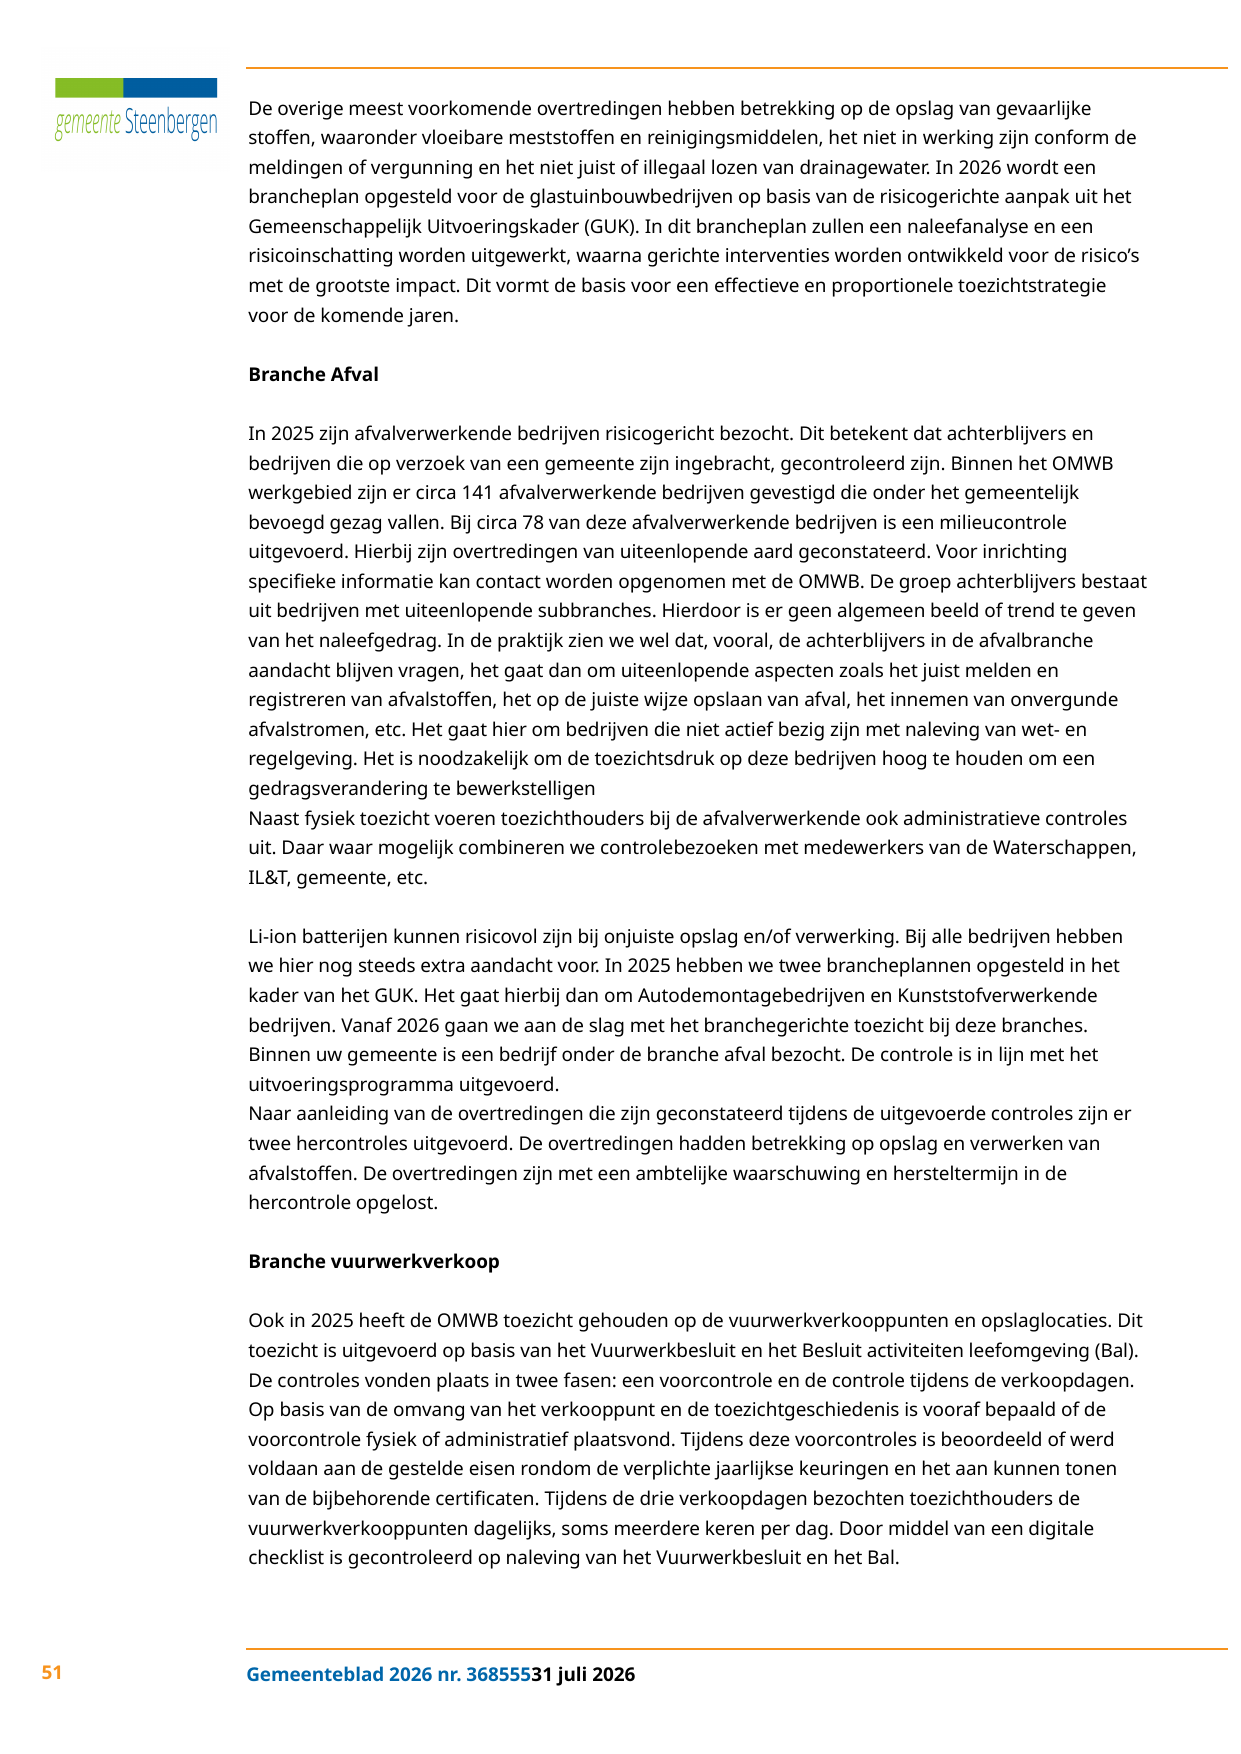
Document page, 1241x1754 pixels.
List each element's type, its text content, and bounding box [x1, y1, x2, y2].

text Ook in 2025 heeft de OMWB toezicht gehouden op de vuurwerkverkooppunten en opslaglocaties. Dit toezicht is uitgevoerd op basis van het Vuurwerkbesluit en het Besluit activiteiten leefomgeving (Bal). De controles vonden plaats in twee fasen: een voorcontrole en de controle tijdens de verkoopdagen. Op basis van de omvang van het verkooppunt en de toezichtgeschiedenis is vooraf bepaald of de voorcontrole fysiek of administratief plaatsvond. Tijdens deze voorcontroles is beoordeeld of werd voldaan aan de gestelde eisen rondom de verplichte jaarlijkse keuringen en het aan kunnen tonen van de bijbehorende certificaten. Tijdens de drie verkoopdagen bezochten toezichthouders de vuurwerkverkooppunten dagelijks, soms meerdere keren per dag. Door middel van een digitale checklist is gecontroleerd op naleving van het Vuurwerkbesluit en het Bal. [248, 1308, 1152, 1570]
text Branche Afval [248, 361, 1152, 387]
picture [41, 47, 231, 172]
text In 2025 zijn afvalverwerkende bedrijven risicogericht bezocht. Dit betekent dat achterblijvers en bedrijven die op verzoek van een gemeente zijn ingebracht, gecontroleerd zijn. Binnen het OMWB werkgebied zijn er circa 141 afvalverwerkende bedrijven gevestigd die onder het gemeentelijk bevoegd gezag vallen. Bij circa 78 van deze afvalverwerkende bedrijven is een milieucontrole uitgevoerd. Hierbij zijn overtredingen van uiteenlopende aard geconstateerd. Voor inrichting specifieke informatie kan contact worden opgenomen met de OMWB. De groep achterblijvers bestaat uit bedrijven met uiteenlopende subbranches. Hierdoor is er geen algemeen beeld of trend te geven van het naleefgedrag. In de praktijk zien we wel dat, vooral, de achterblijvers in de afvalbranche aandacht blijven vragen, het gaat dan om uiteenlopende aspecten zoals het juist melden en registreren van afvalstoffen, het op de juiste wijze opslaan van afval, het innemen van onvergunde afvalstromen, etc. Het gaat hier om bedrijven die niet actief bezig zijn met naleving van wet- en regelgeving. Het is noodzakelijk om de toezichtsdruk op deze bedrijven hoog te houden om een gedragsverandering te bewerkstelligen [248, 420, 1152, 801]
text Branche vuurwerkverkoop [248, 1248, 1152, 1274]
text De overige meest voorkomende overtredingen hebben betrekking op de opslag van gevaarlijke stoffen, waaronder vloeibare meststoffen en reinigingsmiddelen, het niet in werking zijn conform de meldingen of vergunning en het niet juist of illegaal lozen van drainagewater. In 2026 wordt een brancheplan opgesteld voor de glastuinbouwbedrijven op basis van de risicogerichte aanpak uit het Gemeenschappelijk Uitvoeringskader (GUK). In dit brancheplan zullen een naleefanalyse en een risicoinschatting worden uitgewerkt, waarna gerichte interventies worden ontwikkeld voor de risico’s met de grootste impact. Dit vormt de basis voor een effectieve en proportionele toezichtstrategie voor de komende jaren. [248, 95, 1152, 328]
text Naast fysiek toezicht voeren toezichthouders bij de afvalverwerkende ook administratieve controles uit. Daar waar mogelijk combineren we controlebezoeken met medewerkers van de Waterschappen, IL&T, gemeente, etc. [248, 805, 1152, 890]
text Naar aanleiding van de overtredingen die zijn geconstateerd tijdens de uitgevoerde controles zijn er twee hercontroles uitgevoerd. De overtredingen hadden betrekking op opslag en verwerken van afvalstoffen. De overtredingen zijn met een ambtelijke waarschuwing en hersteltermijn in de hercontrole opgelost. [248, 1101, 1152, 1215]
text Li-ion batterijen kunnen risicovol zijn bij onjuiste opslag en/of verwerking. Bij alle bedrijven hebben we hier nog steeds extra aandacht voor. In 2025 hebben we twee brancheplannen opgesteld in het kader van het GUK. Het gaat hierbij dan om Autodemontagebedrijven en Kunststofverwerkende bedrijven. Vanaf 2026 gaan we aan de slag met het branchegerichte toezicht bij deze branches. Binnen uw gemeente is een bedrijf onder de branche afval bezocht. De controle is in lijn met het uitvoeringsprogramma uitgevoerd. [248, 923, 1152, 1097]
